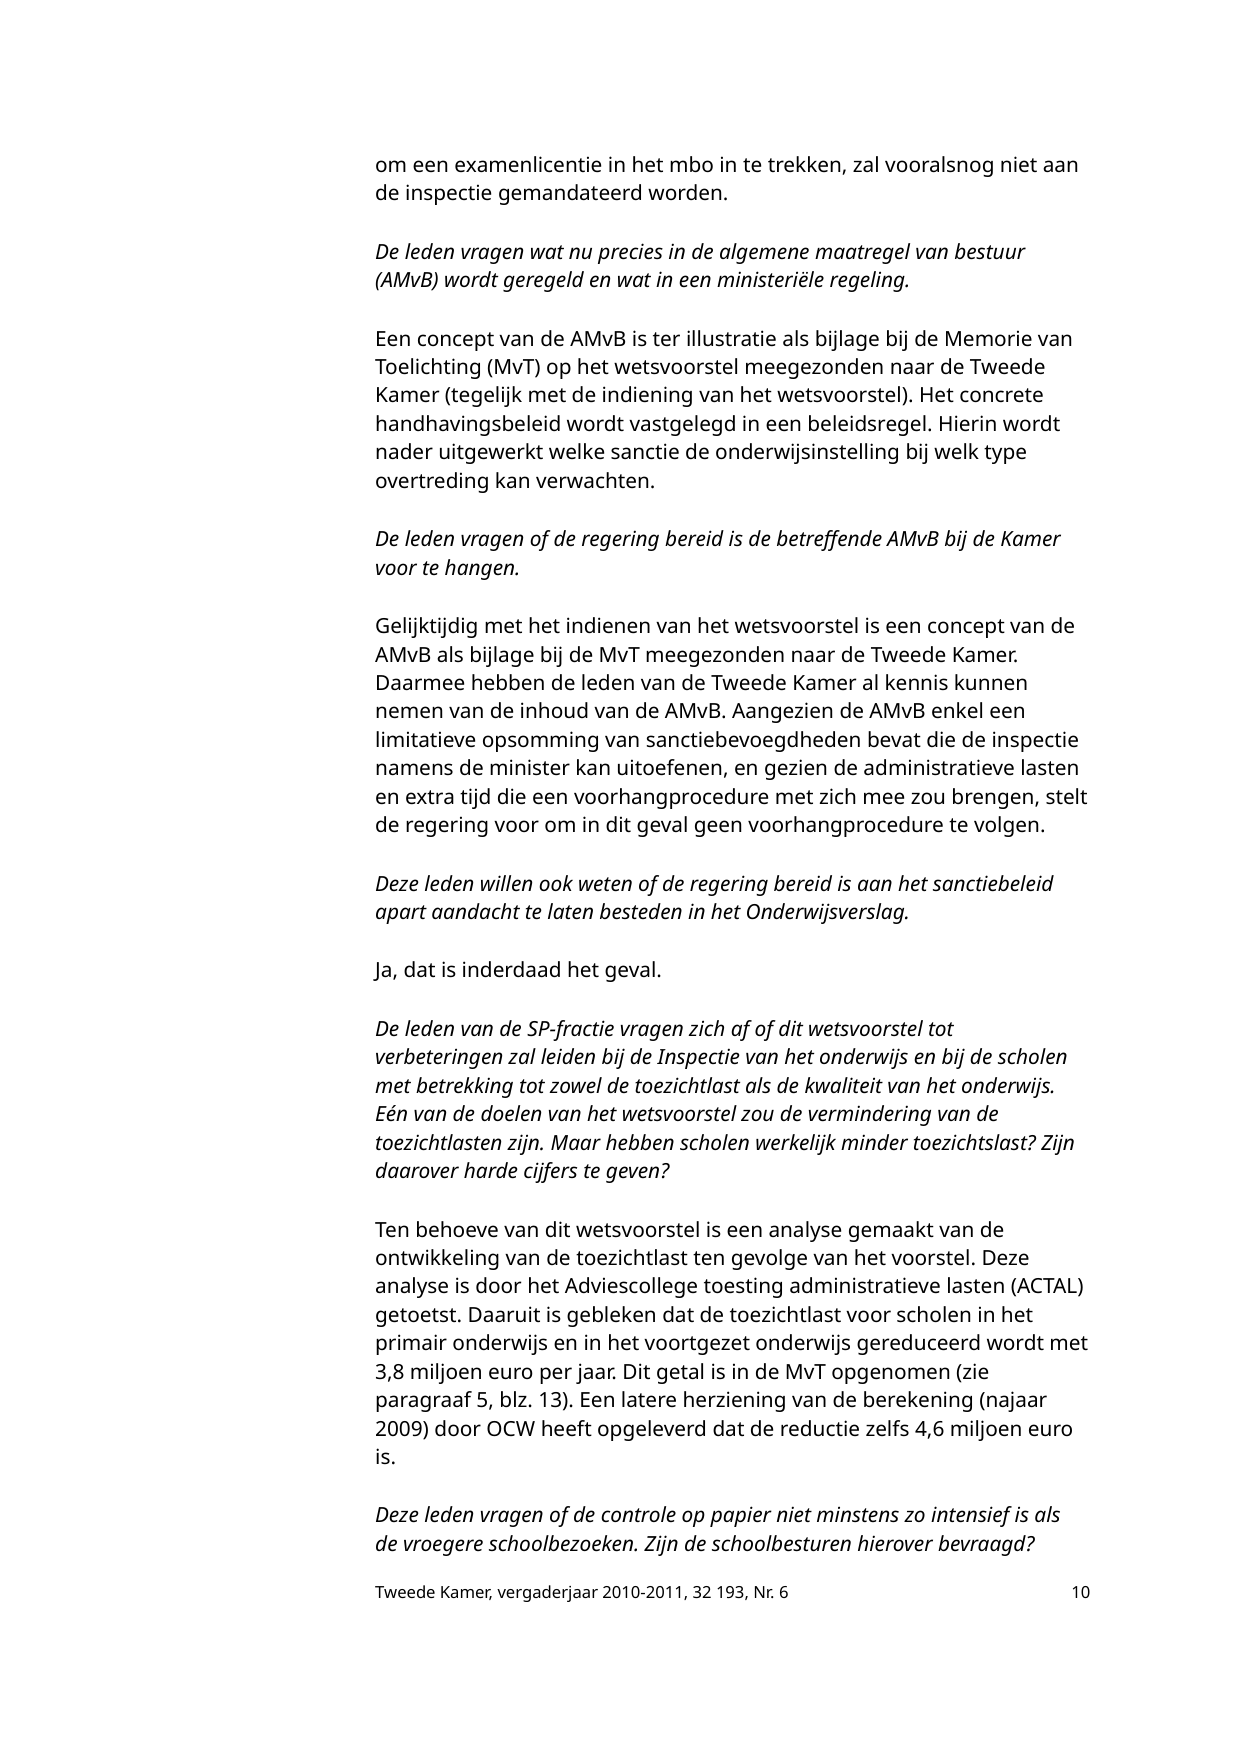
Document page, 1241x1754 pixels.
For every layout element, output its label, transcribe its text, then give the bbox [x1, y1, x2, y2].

text Gelijktijdig met het indienen van het wetsvoorstel is een concept van de AMvB als bijlage bij de MvT meegezonden naar de Tweede Kamer. Daarmee hebben de leden van de Tweede Kamer al kennis kunnen nemen van de inhoud van de AMvB. Aangezien de AMvB enkel een limitatieve opsomming van sanctiebevoegdheden bevat die de inspectie namens de minister kan uitoefenen, en gezien de administratieve lasten en extra tijd die een voorhangprocedure met zich mee zou brengen, stelt de regering voor om in dit geval geen voorhangprocedure te volgen. [375, 611, 1090, 839]
text Een concept van de AMvB is ter illustratie als bijlage bij de Memorie van Toelichting (MvT) op het wetsvoorstel meegezonden naar de Tweede Kamer (tegelijk met de indiening van het wetsvoorstel). Het concrete handhavingsbeleid wordt vastgelegd in een beleidsregel. Hierin wordt nader uitgewerkt welke sanctie de onderwijsinstelling bij welk type overtreding kan verwachten. [375, 324, 1090, 494]
text Deze leden vragen of de controle op papier niet minstens zo intensief is als de vroegere schoolbezoeken. Zijn de schoolbesturen hierover bevraagd? [375, 1501, 1090, 1557]
text De leden vragen of de regering bereid is de betreffende AMvB bij de Kamer voor te hangen. [375, 524, 1090, 581]
text Ten behoeve van dit wetsvoorstel is een analyse gemaakt van de ontwikkeling van de toezichtlast ten gevolge van het voorstel. Deze analyse is door het Adviescollege toesting administratieve lasten (ACTAL) getoetst. Daaruit is gebleken dat de toezichtlast voor scholen in het primair onderwijs en in het voortgezet onderwijs gereduceerd wordt met 3,8 miljoen euro per jaar. Dit getal is in de MvT opgenomen (zie paragraaf 5, blz. 13). Een latere herziening van de berekening (najaar 2009) door OCW heeft opgeleverd dat de reductie zelfs 4,6 miljoen euro is. [375, 1215, 1090, 1471]
text De leden vragen wat nu precies in de algemene maatregel van bestuur (AMvB) wordt geregeld en wat in een ministeriële regeling. [375, 237, 1090, 294]
text Ja, dat is inderdaad het geval. [375, 956, 1090, 984]
text om een examenlicentie in het mbo in te trekken, zal vooralsnog niet aan de inspectie gemandateerd worden. [375, 150, 1090, 207]
text Deze leden willen ook weten of de regering bereid is aan het sanctiebeleid apart aandacht te laten besteden in het Onderwijsverslag. [375, 869, 1090, 926]
text De leden van de SP-fractie vragen zich af of dit wetsvoorstel tot verbeteringen zal leiden bij de Inspectie van het onderwijs en bij de scholen met betrekking tot zowel de toezichtlast als de kwaliteit van het onderwijs. Eén van de doelen van het wetsvoorstel zou de vermindering van de toezichtlasten zijn. Maar hebben scholen werkelijk minder toezichtslast? Zijn daarover harde cijfers te geven? [375, 1014, 1090, 1185]
